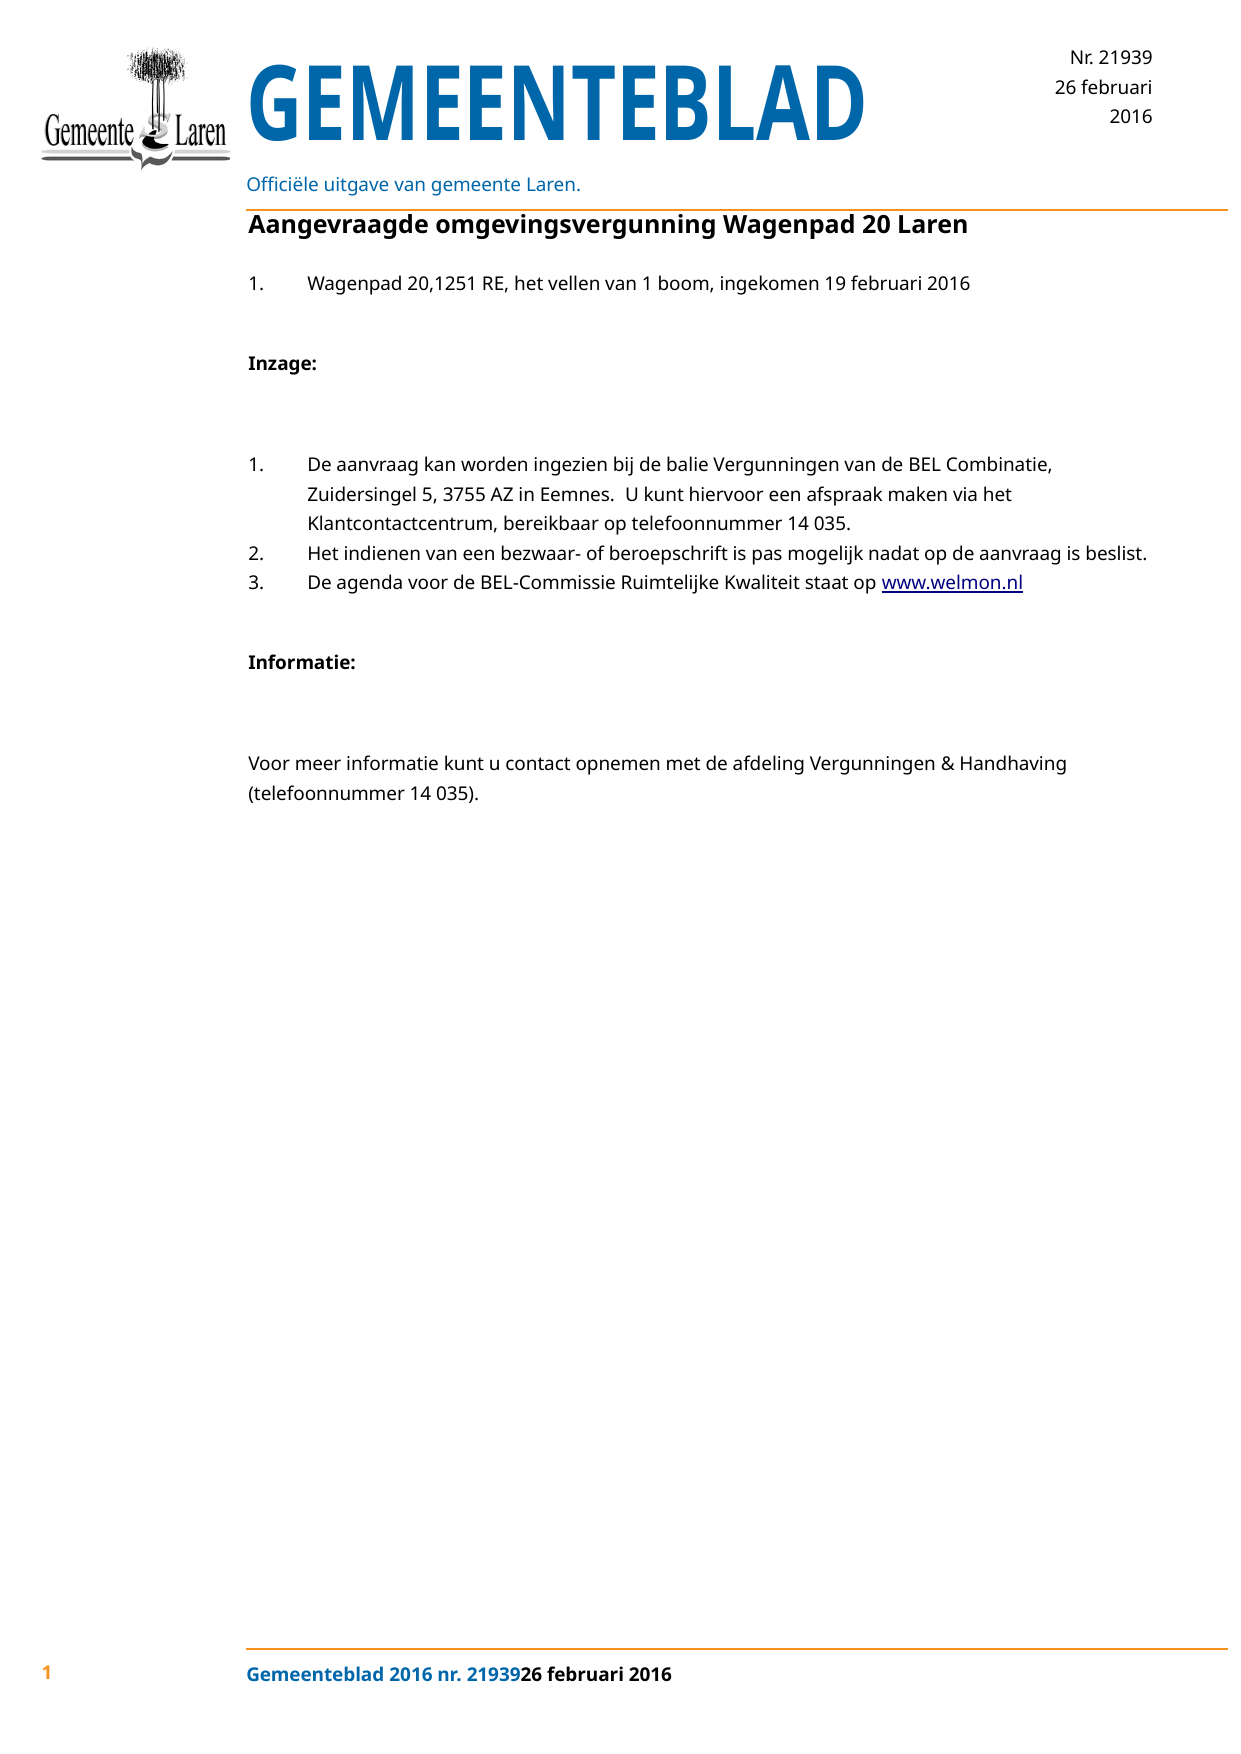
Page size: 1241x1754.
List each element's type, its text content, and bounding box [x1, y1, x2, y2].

text Voor meer informatie kunt u contact opnemen met de afdeling Vergunningen & Handhaving (telefoonnummer 14 035). [248, 750, 1152, 806]
text Inzage: [248, 350, 1152, 376]
list Het indienen van een bezwaar- of beroepschrift is pas mogelijk nadat op de aanvraag is beslist. [248, 540, 1152, 566]
list Wagenpad 20,1251 RE, het vellen van 1 boom, ingekomen 19 februari 2016 [248, 270, 1152, 296]
text Aangevraagde omgevingsvergunning Wagenpad 20 Laren [248, 211, 1152, 241]
text Informatie: [248, 649, 1152, 675]
list De aanvraag kan worden ingezien bij de balie Vergunningen van de BEL Combinatie, Zuidersingel 5, 3755 AZ in Eemnes. U kunt hiervoor een afspraak maken via het Klantcontactcentrum, bereikbaar op telefoonnummer 14 035. [248, 451, 1152, 536]
picture [41, 47, 231, 172]
list De agenda voor de BEL-Commissie Ruimtelijke Kwaliteit staat op www.welmon.nl [248, 569, 1152, 595]
